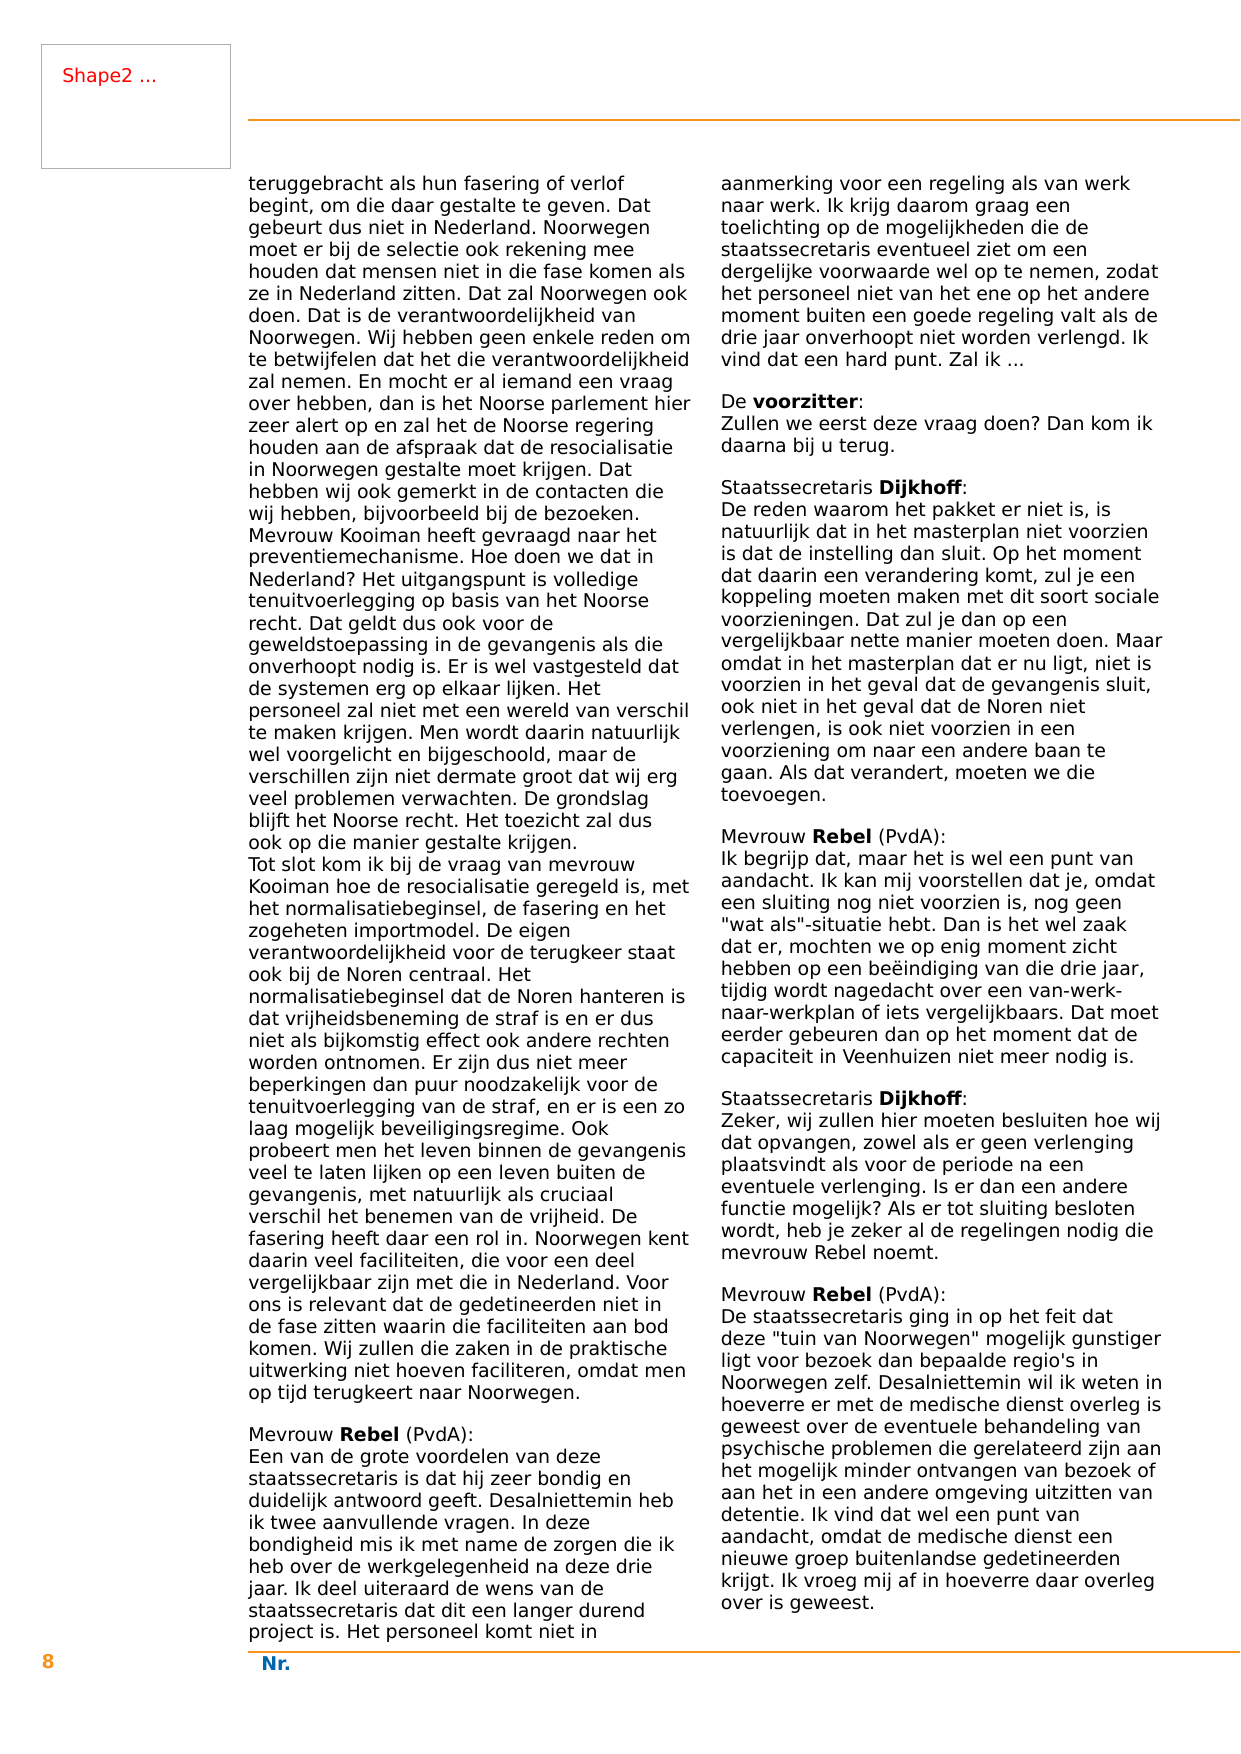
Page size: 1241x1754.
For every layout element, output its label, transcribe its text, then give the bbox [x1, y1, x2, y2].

text Staatssecretaris Dijkhoff: [721, 477, 1163, 498]
text De staatssecretaris ging in op het feit dat deze "tuin van Noorwegen" mogelijk gunstiger ligt voor bezoek dan bepaalde regio's in Noorwegen zelf. Desalniettemin wil ik weten in hoeverre er met de medische dienst overleg is geweest over de eventuele behandeling van psychische problemen die gerelateerd zijn aan het mogelijk minder ontvangen van bezoek of aan het in een andere omgeving uitzitten van detentie. Ik vind dat wel een punt van aandacht, omdat de medische dienst een nieuwe groep buitenlandse gedetineerden krijgt. Ik vroeg mij af in hoeverre daar overleg over is geweest. [721, 1306, 1163, 1613]
text Ik begrijp dat, maar het is wel een punt van aandacht. Ik kan mij voorstellen dat je, omdat een sluiting nog niet voorzien is, nog geen "wat als"-situatie hebt. Dan is het wel zaak dat er, mochten we op enig moment zicht hebben op een beëindiging van die drie jaar, tijdig wordt nagedacht over een van-werk-naar-werkplan of iets vergelijkbaars. Dat moet eerder gebeuren dan op het moment dat de capaciteit in Veenhuizen niet meer nodig is. [721, 848, 1163, 1068]
text Staatssecretaris Dijkhoff: [721, 1088, 1163, 1110]
text De reden waarom het pakket er niet is, is natuurlijk dat in het masterplan niet voorzien is dat de instelling dan sluit. Op het moment dat daarin een verandering komt, zul je een koppeling moeten maken met dit soort sociale voorzieningen. Dat zul je dan op een vergelijkbaar nette manier moeten doen. Maar omdat in het masterplan dat er nu ligt, niet is voorzien in het geval dat de gevangenis sluit, ook niet in het geval dat de Noren niet verlengen, is ook niet voorzien in een voorziening om naar een andere baan te gaan. Als dat verandert, moeten we die toevoegen. [721, 498, 1163, 806]
text Mevrouw Rebel (PvdA): [721, 1284, 1163, 1306]
text Zullen we eerst deze vraag doen? Dan kom ik daarna bij u terug. [721, 413, 1163, 457]
text Een van de grote voordelen van deze staatssecretaris is dat hij zeer bondig en duidelijk antwoord geeft. Desalniettemin heb ik twee aanvullende vragen. In deze bondigheid mis ik met name de zorgen die ik heb over de werkgelegenheid na deze drie jaar. Ik deel uiteraard de wens van de staatssecretaris dat dit een langer durend project is. Het personeel komt niet in [248, 1446, 691, 1643]
text Mevrouw Rebel (PvdA): [721, 826, 1163, 848]
text Tot slot kom ik bij de vraag van mevrouw Kooiman hoe de resocialisatie geregeld is, met het normalisatiebeginsel, de fasering en het zogeheten importmodel. De eigen verantwoordelijkheid voor de terugkeer staat ook bij de Noren centraal. Het normalisatiebeginsel dat de Noren hanteren is dat vrijheidsbeneming de straf is en er dus niet als bijkomstig effect ook andere rechten worden ontnomen. Er zijn dus niet meer beperkingen dan puur noodzakelijk voor de tenuitvoerlegging van de straf, en er is een zo laag mogelijk beveiligingsregime. Ook probeert men het leven binnen de gevangenis veel te laten lijken op een leven buiten de gevangenis, met natuurlijk als cruciaal verschil het benemen van de vrijheid. De fasering heeft daar een rol in. Noorwegen kent daarin veel faciliteiten, die voor een deel vergelijkbaar zijn met die in Nederland. Voor ons is relevant dat de gedetineerden niet in de fase zitten waarin die faciliteiten aan bod komen. Wij zullen die zaken in de praktische uitwerking niet hoeven faciliteren, omdat men op tijd terugkeert naar Noorwegen. [248, 854, 691, 1404]
text aanmerking voor een regeling als van werk naar werk. Ik krijg daarom graag een toelichting op de mogelijkheden die de staatssecretaris eventueel ziet om een dergelijke voorwaarde wel op te nemen, zodat het personeel niet van het ene op het andere moment buiten een goede regeling valt als de drie jaar onverhoopt niet worden verlengd. Ik vind dat een hard punt. Zal ik ... [721, 173, 1163, 371]
text Zeker, wij zullen hier moeten besluiten hoe wij dat opvangen, zowel als er geen verlenging plaatsvindt als voor de periode na een eventuele verlenging. Is er dan een andere functie mogelijk? Als er tot sluiting besloten wordt, heb je zeker al de regelingen nodig die mevrouw Rebel noemt. [721, 1110, 1163, 1264]
text De voorzitter: [721, 391, 1163, 413]
text Mevrouw Rebel (PvdA): [248, 1424, 691, 1446]
text teruggebracht als hun fasering of verlof begint, om die daar gestalte te geven. Dat gebeurt dus niet in Nederland. Noorwegen moet er bij de selectie ook rekening mee houden dat mensen niet in die fase komen als ze in Nederland zitten. Dat zal Noorwegen ook doen. Dat is de verantwoordelijkheid van Noorwegen. Wij hebben geen enkele reden om te betwijfelen dat het die verantwoordelijkheid zal nemen. En mocht er al iemand een vraag over hebben, dan is het Noorse parlement hier zeer alert op en zal het de Noorse regering houden aan de afspraak dat de resocialisatie in Noorwegen gestalte moet krijgen. Dat hebben wij ook gemerkt in de contacten die wij hebben, bijvoorbeeld bij de bezoeken. [248, 173, 691, 524]
text Mevrouw Kooiman heeft gevraagd naar het preventiemechanisme. Hoe doen we dat in Nederland? Het uitgangspunt is volledige tenuitvoerlegging op basis van het Noorse recht. Dat geldt dus ook voor de geweldstoepassing in de gevangenis als die onverhoopt nodig is. Er is wel vastgesteld dat de systemen erg op elkaar lijken. Het personeel zal niet met een wereld van verschil te maken krijgen. Men wordt daarin natuurlijk wel voorgelicht en bijgeschoold, maar de verschillen zijn niet dermate groot dat wij erg veel problemen verwachten. De grondslag blijft het Noorse recht. Het toezicht zal dus ook op die manier gestalte krijgen. [248, 524, 691, 854]
